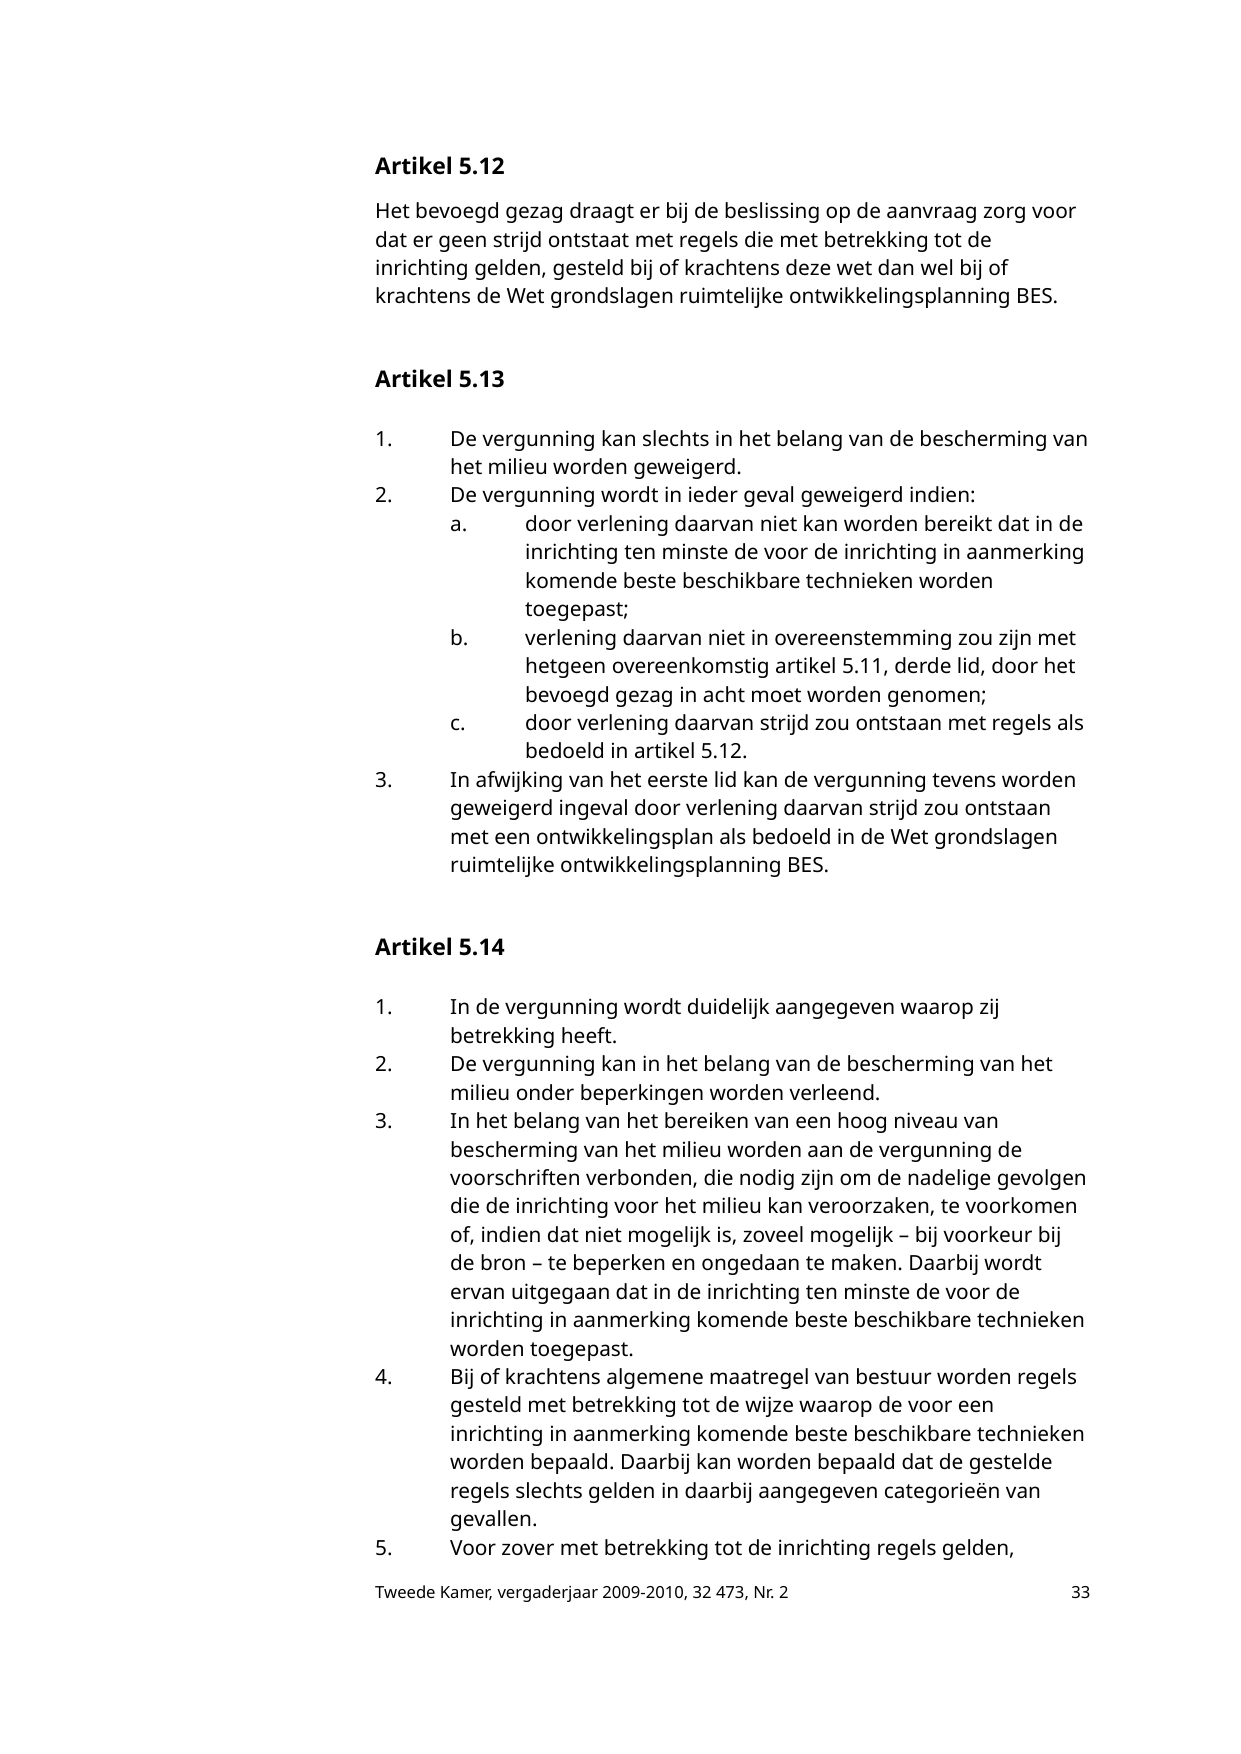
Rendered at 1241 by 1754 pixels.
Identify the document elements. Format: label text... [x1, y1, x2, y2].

list door verlening daarvan strijd zou ontstaan met regels als bedoeld in artikel 5.12. [450, 708, 1090, 765]
list In de vergunning wordt duidelijk aangegeven waarop zij betrekking heeft. [375, 992, 1090, 1049]
list verlening daarvan niet in overeenstemming zou zijn met hetgeen overeenkomstig artikel 5.11, derde lid, door het bevoegd gezag in acht moet worden genomen; [450, 623, 1090, 708]
subtitle Artikel 5.13 [375, 362, 1090, 394]
text Het bevoegd gezag draagt er bij de beslissing op de aanvraag zorg voor dat er geen strijd ontstaat met regels die met betrekking tot de inrichting gelden, gesteld bij of krachtens deze wet dan wel bij of krachtens de Wet grondslagen ruimtelijke ontwikkelingsplanning BES. [375, 196, 1090, 310]
list door verlening daarvan niet kan worden bereikt dat in de inrichting ten minste de voor de inrichting in aanmerking komende beste beschikbare technieken worden toegepast; [450, 509, 1090, 623]
list De vergunning kan in het belang van de bescherming van het milieu onder beperkingen worden verleend. [375, 1049, 1090, 1106]
subtitle Artikel 5.12 [375, 150, 1090, 181]
list De vergunning wordt in ieder geval geweigerd indien: [375, 481, 1090, 509]
list In het belang van het bereiken van een hoog niveau van bescherming van het milieu worden aan de vergunning de voorschriften verbonden, die nodig zijn om de nadelige gevolgen die de inrichting voor het milieu kan veroorzaken, te voorkomen of, indien dat niet mogelijk is, zoveel mogelijk – bij voorkeur bij de bron – te beperken en ongedaan te maken. Daarbij wordt ervan uitgegaan dat in de inrichting ten minste de voor de inrichting in aanmerking komende beste beschikbare technieken worden toegepast. [375, 1106, 1090, 1362]
subtitle Artikel 5.14 [375, 931, 1090, 962]
list Bij of krachtens algemene maatregel van bestuur worden regels gesteld met betrekking tot de wijze waarop de voor een inrichting in aanmerking komende beste beschikbare technieken worden bepaald. Daarbij kan worden bepaald dat de gestelde regels slechts gelden in daarbij aangegeven categorieën van gevallen. [375, 1362, 1090, 1533]
list De vergunning kan slechts in het belang van de bescherming van het milieu worden geweigerd. [375, 424, 1090, 481]
list In afwijking van het eerste lid kan de vergunning tevens worden geweigerd ingeval door verlening daarvan strijd zou ontstaan met een ontwikkelingsplan als bedoeld in de Wet grondslagen ruimtelijke ontwikkelingsplanning BES. [375, 765, 1090, 879]
list Voor zover met betrekking tot de inrichting regels gelden, [375, 1533, 1090, 1561]
